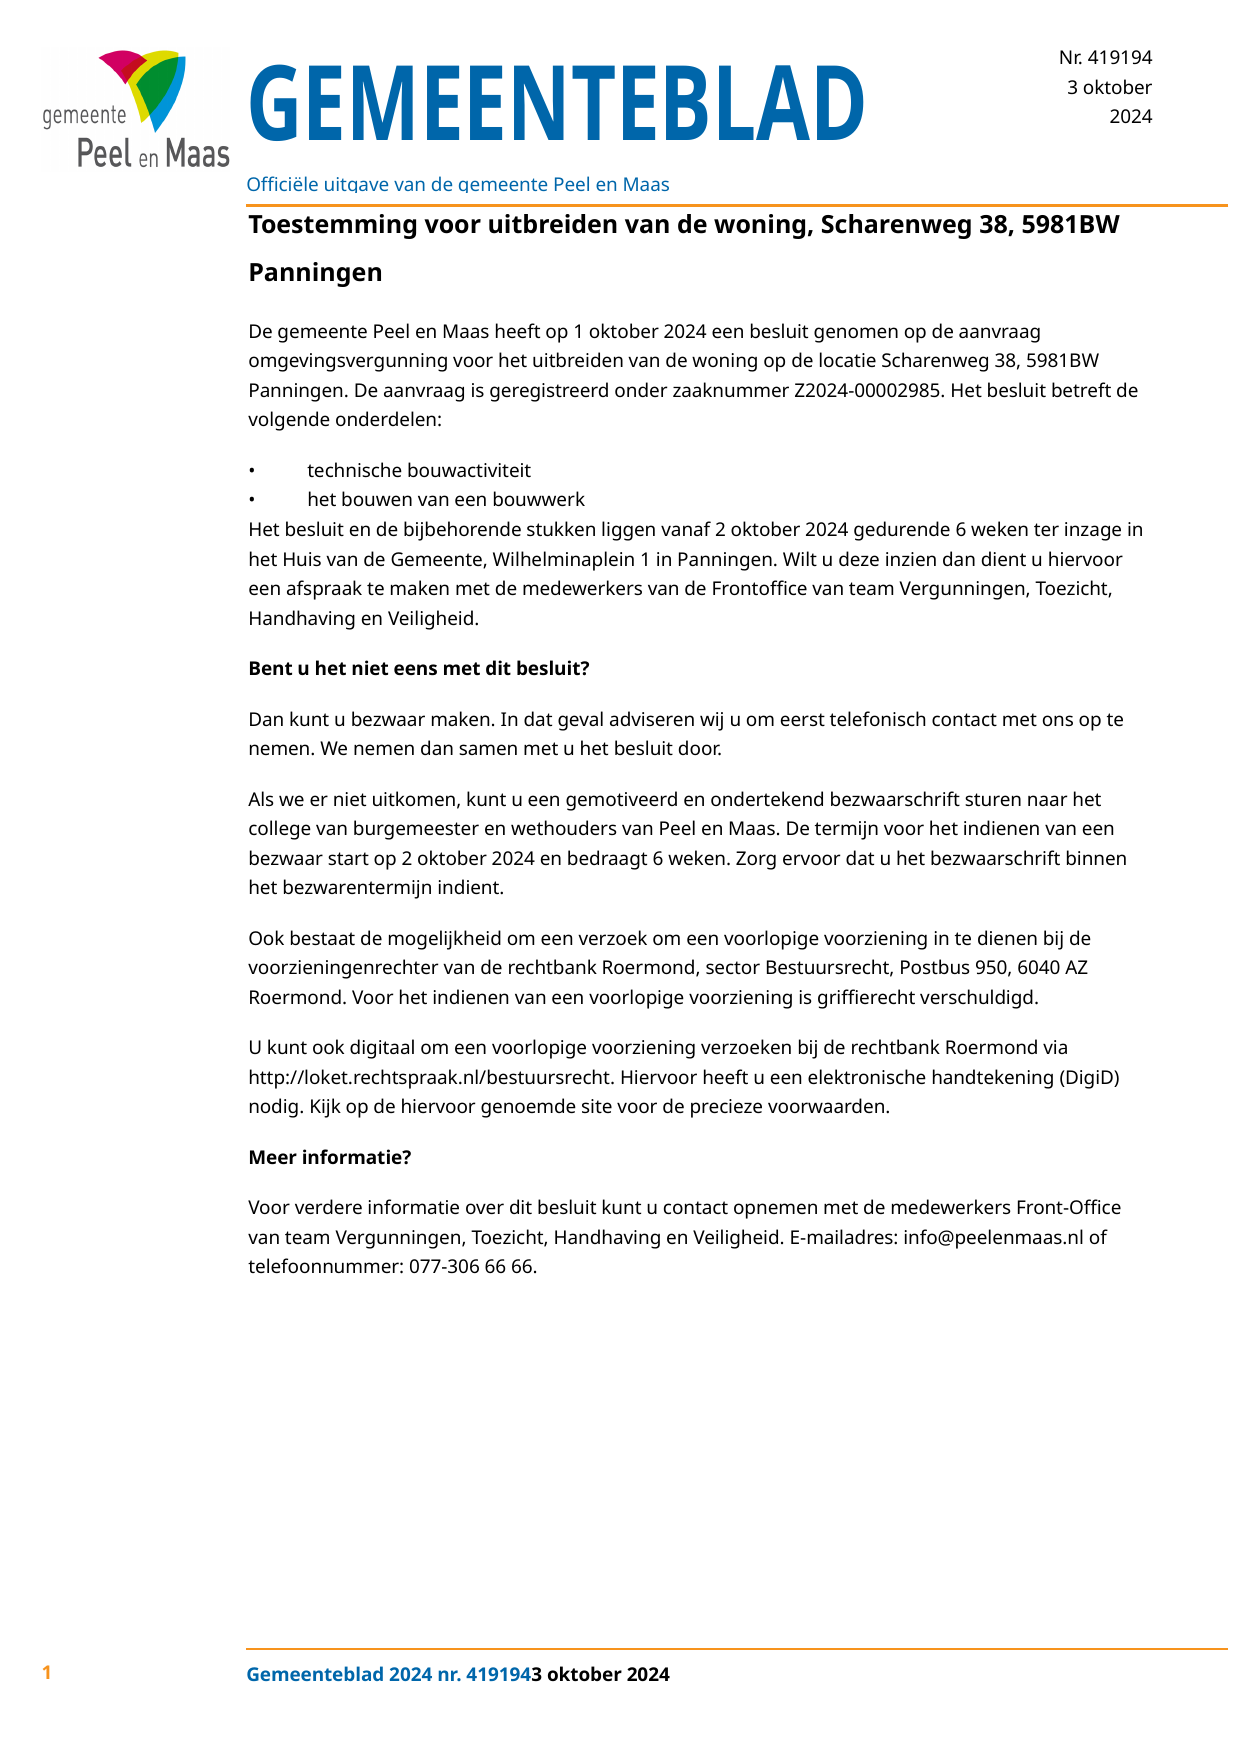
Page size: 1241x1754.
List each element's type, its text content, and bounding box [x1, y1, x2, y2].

text Bent u het niet eens met dit besluit? [248, 655, 1152, 681]
text Toestemming voor uitbreiden van de woning, Scharenweg 38, 5981BW Panningen [248, 207, 1152, 288]
list het bouwen van een bouwwerk [248, 487, 1152, 512]
picture [41, 47, 231, 172]
text Voor verdere informatie over dit besluit kunt u contact opnemen met de medewerkers Front-Office van team Vergunningen, Toezicht, Handhaving en Veiligheid. E-mailadres: info@peelenmaas.nl of telefoonnummer: 077-306 66 66. [248, 1194, 1152, 1279]
text Meer informatie? [248, 1144, 1152, 1170]
text Het besluit en de bijbehorende stukken liggen vanaf 2 oktober 2024 gedurende 6 weken ter inzage in het Huis van de Gemeente, Wilhelminaplein 1 in Panningen. Wilt u deze inzien dan dient u hiervoor een afspraak te maken met de medewerkers van de Frontoffice van team Vergunningen, Toezicht, Handhaving en Veiligheid. [248, 516, 1152, 631]
text De gemeente Peel en Maas heeft op 1 oktober 2024 een besluit genomen op de aanvraag omgevingsvergunning voor het uitbreiden van de woning op de locatie Scharenweg 38, 5981BW Panningen. De aanvraag is geregistreerd onder zaaknummer Z2024-00002985. Het besluit betreft de volgende onderdelen: [248, 318, 1152, 432]
text Dan kunt u bezwaar maken. In dat geval adviseren wij u om eerst telefonisch contact met ons op te nemen. We nemen dan samen met u het besluit door. [248, 706, 1152, 761]
text Als we er niet uitkomen, kunt u een gemotiveerd en ondertekend bezwaarschrift sturen naar het college van burgemeester en wethouders van Peel en Maas. De termijn voor het indienen van een bezwaar start op 2 oktober 2024 en bedraagt 6 weken. Zorg ervoor dat u het bezwaarschrift binnen het bezwarentermijn indient. [248, 786, 1152, 900]
text U kunt ook digitaal om een voorlopige voorziening verzoeken bij de rechtbank Roermond via http://loket.rechtspraak.nl/bestuursrecht. Hiervoor heeft u een elektronische handtekening (DigiD) nodig. Kijk op de hiervoor genoemde site voor de precieze voorwaarden. [248, 1034, 1152, 1119]
text Ook bestaat de mogelijkheid om een verzoek om een voorlopige voorziening in te dienen bij de voorzieningenrechter van de rechtbank Roermond, sector Bestuursrecht, Postbus 950, 6040 AZ Roermond. Voor het indienen van een voorlopige voorziening is griffierecht verschuldigd. [248, 925, 1152, 1010]
list technische bouwactiviteit [248, 457, 1152, 483]
